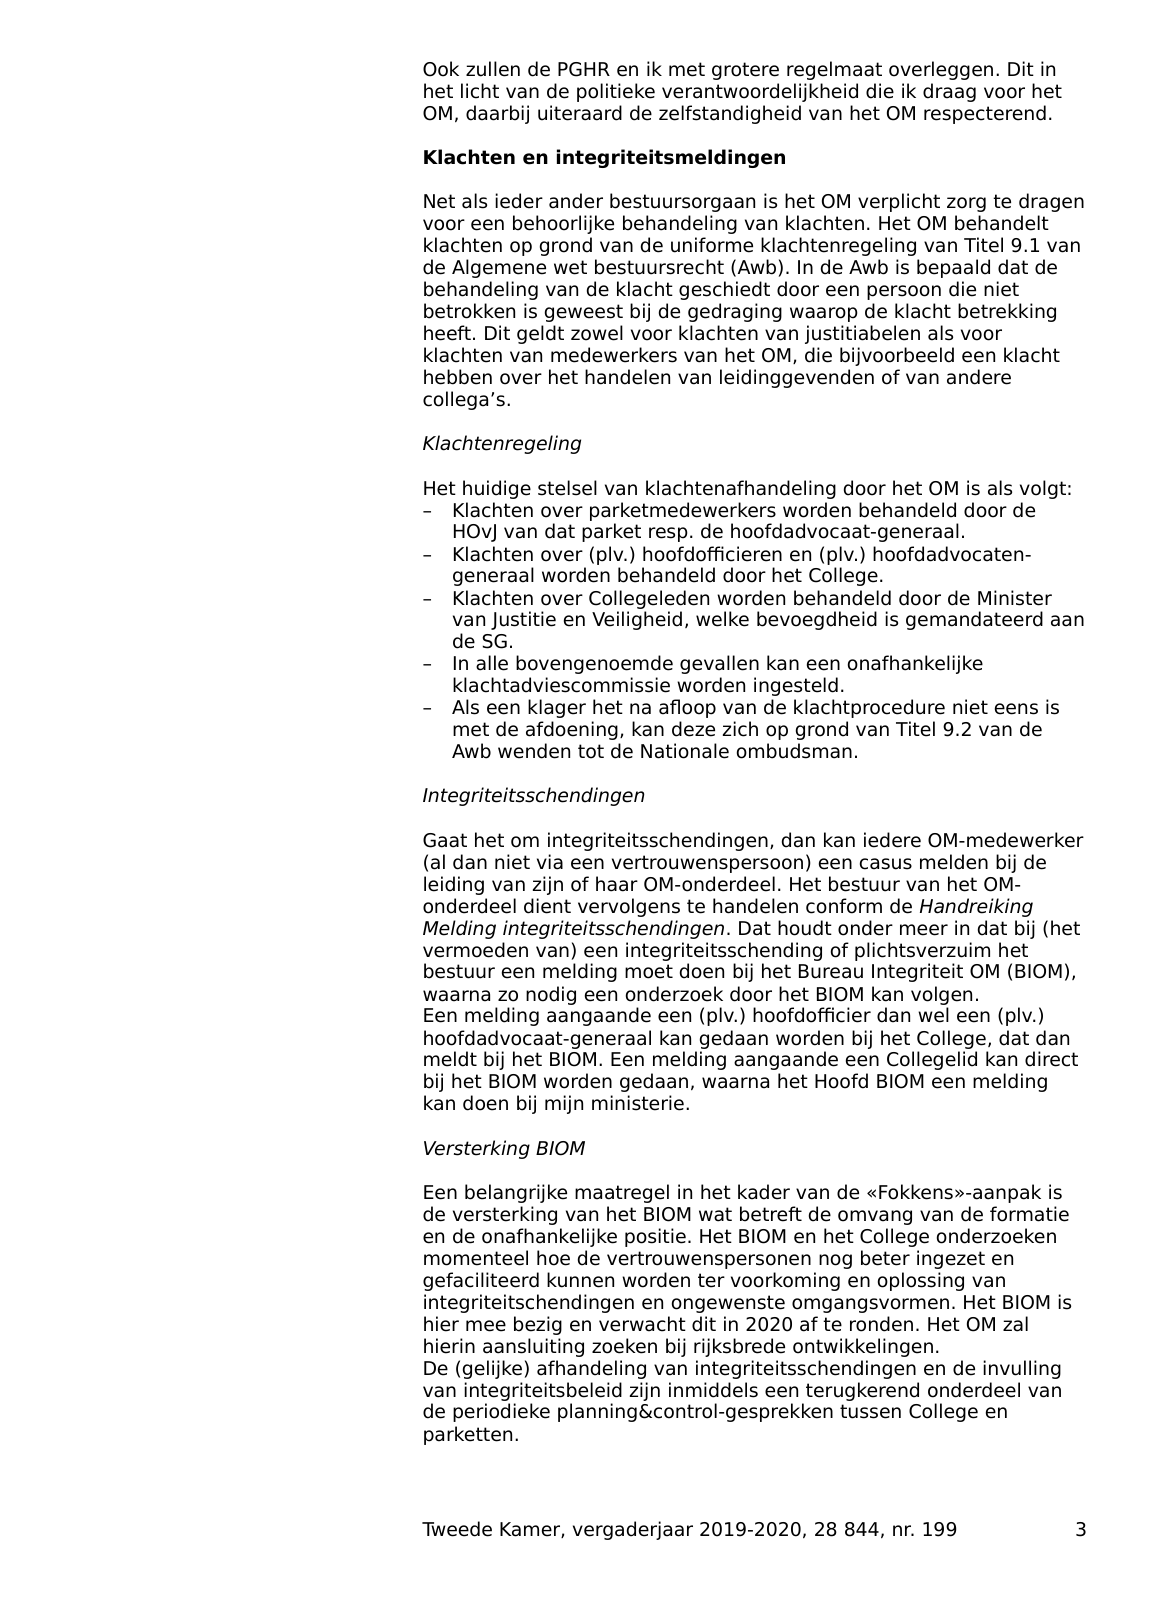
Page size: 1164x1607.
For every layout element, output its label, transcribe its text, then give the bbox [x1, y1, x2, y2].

text – Klachten over parketmedewerkers worden behandeld door de HOvJ van dat parket resp. de hoofdadvocaat-generaal. [422, 499, 1087, 543]
text – Klachten over (plv.) hoofdofficieren en (plv.) hoofdadvocaten-generaal worden behandeld door het College. [422, 543, 1087, 587]
text Ook zullen de PGHR en ik met grotere regelmaat overleggen. Dit in het licht van de politieke verantwoordelijkheid die ik draag voor het OM, daarbij uiteraard de zelfstandigheid van het OM respecterend. [422, 59, 1087, 125]
subtitle Versterking BIOM [422, 1137, 1087, 1159]
subtitle Klachten en integriteitsmeldingen [422, 147, 1087, 169]
text Een belangrijke maatregel in het kader van de «Fokkens»-aanpak is de versterking van het BIOM wat betreft de omvang van de formatie en de onafhankelijke positie. Het BIOM en het College onderzoeken momenteel hoe de vertrouwenspersonen nog beter ingezet en gefaciliteerd kunnen worden ter voorkoming en oplossing van integriteitschendingen en ongewenste omgangsvormen. Het BIOM is hier mee bezig en verwacht dit in 2020 af te ronden. Het OM zal hierin aansluiting zoeken bij rijksbrede ontwikkelingen. [422, 1182, 1087, 1357]
text – Klachten over Collegeleden worden behandeld door de Minister van Justitie en Veiligheid, welke bevoegdheid is gemandateerd aan de SG. [422, 587, 1087, 653]
text De (gelijke) afhandeling van integriteitsschendingen en de invulling van integriteitsbeleid zijn inmiddels een terugkerend onderdeel van de periodieke planning&control-gesprekken tussen College en parketten. [422, 1357, 1087, 1445]
text Het huidige stelsel van klachtenafhandeling door het OM is als volgt: [422, 477, 1087, 499]
text Net als ieder ander bestuursorgaan is het OM verplicht zorg te dragen voor een behoorlijke behandeling van klachten. Het OM behandelt klachten op grond van de uniforme klachtenregeling van Titel 9.1 van de Algemene wet bestuursrecht (Awb). In de Awb is bepaald dat de behandeling van de klacht geschiedt door een persoon die niet betrokken is geweest bij de gedraging waarop de klacht betrekking heeft. Dit geldt zowel voor klachten van justitiabelen als voor klachten van medewerkers van het OM, die bijvoorbeeld een klacht hebben over het handelen van leidinggevenden of van andere collega’s. [422, 191, 1087, 411]
text – In alle bovengenoemde gevallen kan een onafhankelijke klachtadviescommissie worden ingesteld. [422, 653, 1087, 697]
subtitle Integriteitsschendingen [422, 785, 1087, 807]
text Gaat het om integriteitsschendingen, dan kan iedere OM-medewerker (al dan niet via een vertrouwenspersoon) een casus melden bij de leiding van zijn of haar OM-onderdeel. Het bestuur van het OM-onderdeel dient vervolgens te handelen conform de Handreiking Melding integriteitsschendingen. Dat houdt onder meer in dat bij (het vermoeden van) een integriteitsschending of plichtsverzuim het bestuur een melding moet doen bij het Bureau Integriteit OM (BIOM), waarna zo nodig een onderzoek door het BIOM kan volgen. [422, 829, 1087, 1005]
text – Als een klager het na afloop van de klachtprocedure niet eens is met de afdoening, kan deze zich op grond van Titel 9.2 van de Awb wenden tot de Nationale ombudsman. [422, 697, 1087, 763]
subtitle Klachtenregeling [422, 433, 1087, 455]
text Een melding aangaande een (plv.) hoofdofficier dan wel een (plv.) hoofdadvocaat-generaal kan gedaan worden bij het College, dat dan meldt bij het BIOM. Een melding aangaande een Collegelid kan direct bij het BIOM worden gedaan, waarna het Hoofd BIOM een melding kan doen bij mijn ministerie. [422, 1005, 1087, 1115]
